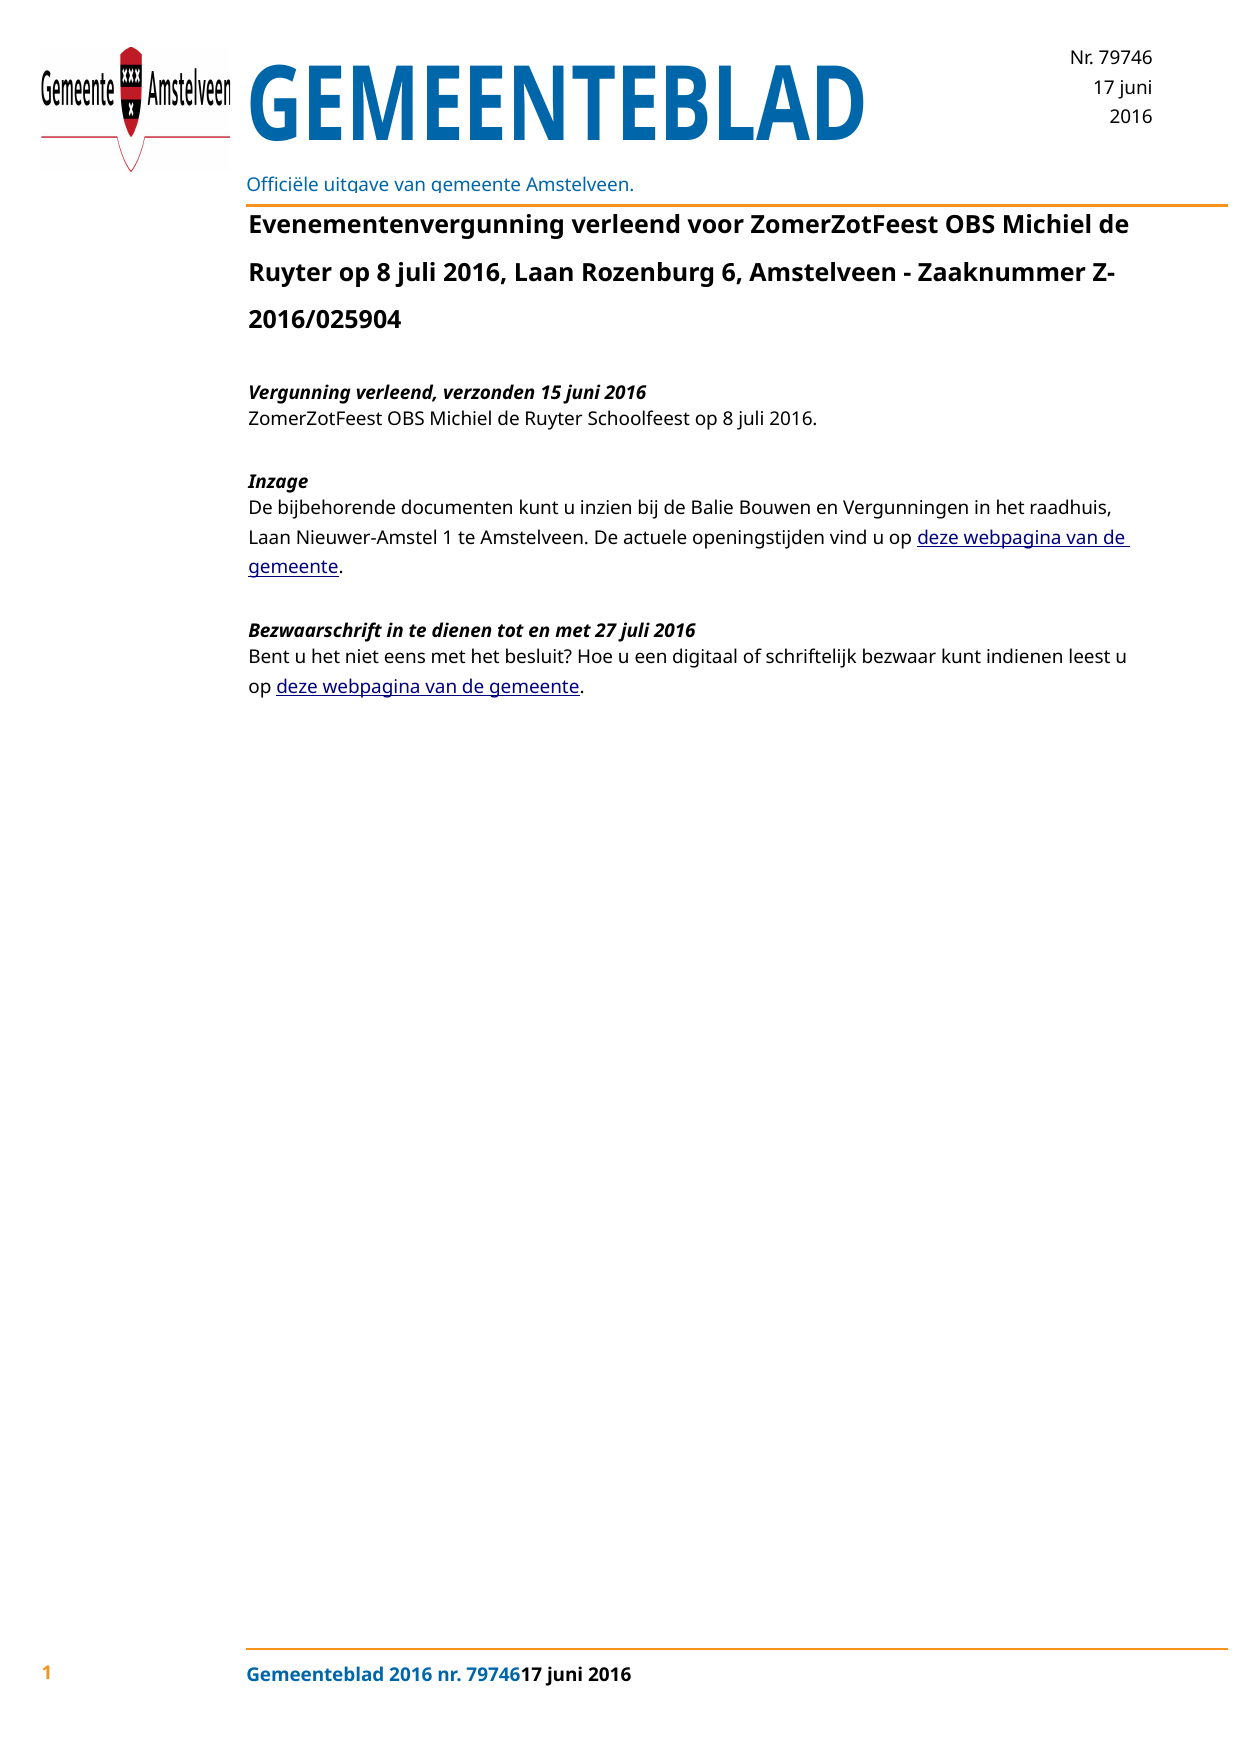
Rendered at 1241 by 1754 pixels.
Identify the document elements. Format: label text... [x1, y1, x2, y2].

text ZomerZotFeest OBS Michiel de Ruyter Schoolfeest op 8 juli 2016. [248, 405, 1152, 431]
text Vergunning verleend, verzonden 15 juni 2016 [248, 379, 1152, 405]
text De bijbehorende documenten kunt u inzien bij de Balie Bouwen en Vergunningen in het raadhuis, Laan Nieuwer-Amstel 1 te Amstelveen. De actuele openingstijden vind u op deze webpagina van de gemeente. [248, 494, 1152, 579]
text Inzage [248, 469, 1152, 494]
picture [41, 47, 231, 172]
text Evenementenvergunning verleend voor ZomerZotFeest OBS Michiel de Ruyter op 8 juli 2016, Laan Rozenburg 6, Amstelveen - Zaaknummer Z-2016/025904 [248, 207, 1152, 336]
text Bezwaarschrift in te dienen tot en met 27 juli 2016 [248, 618, 1152, 643]
text Bent u het niet eens met het besluit? Hoe u een digitaal of schriftelijk bezwaar kunt indienen leest u op deze webpagina van de gemeente. [248, 643, 1152, 699]
